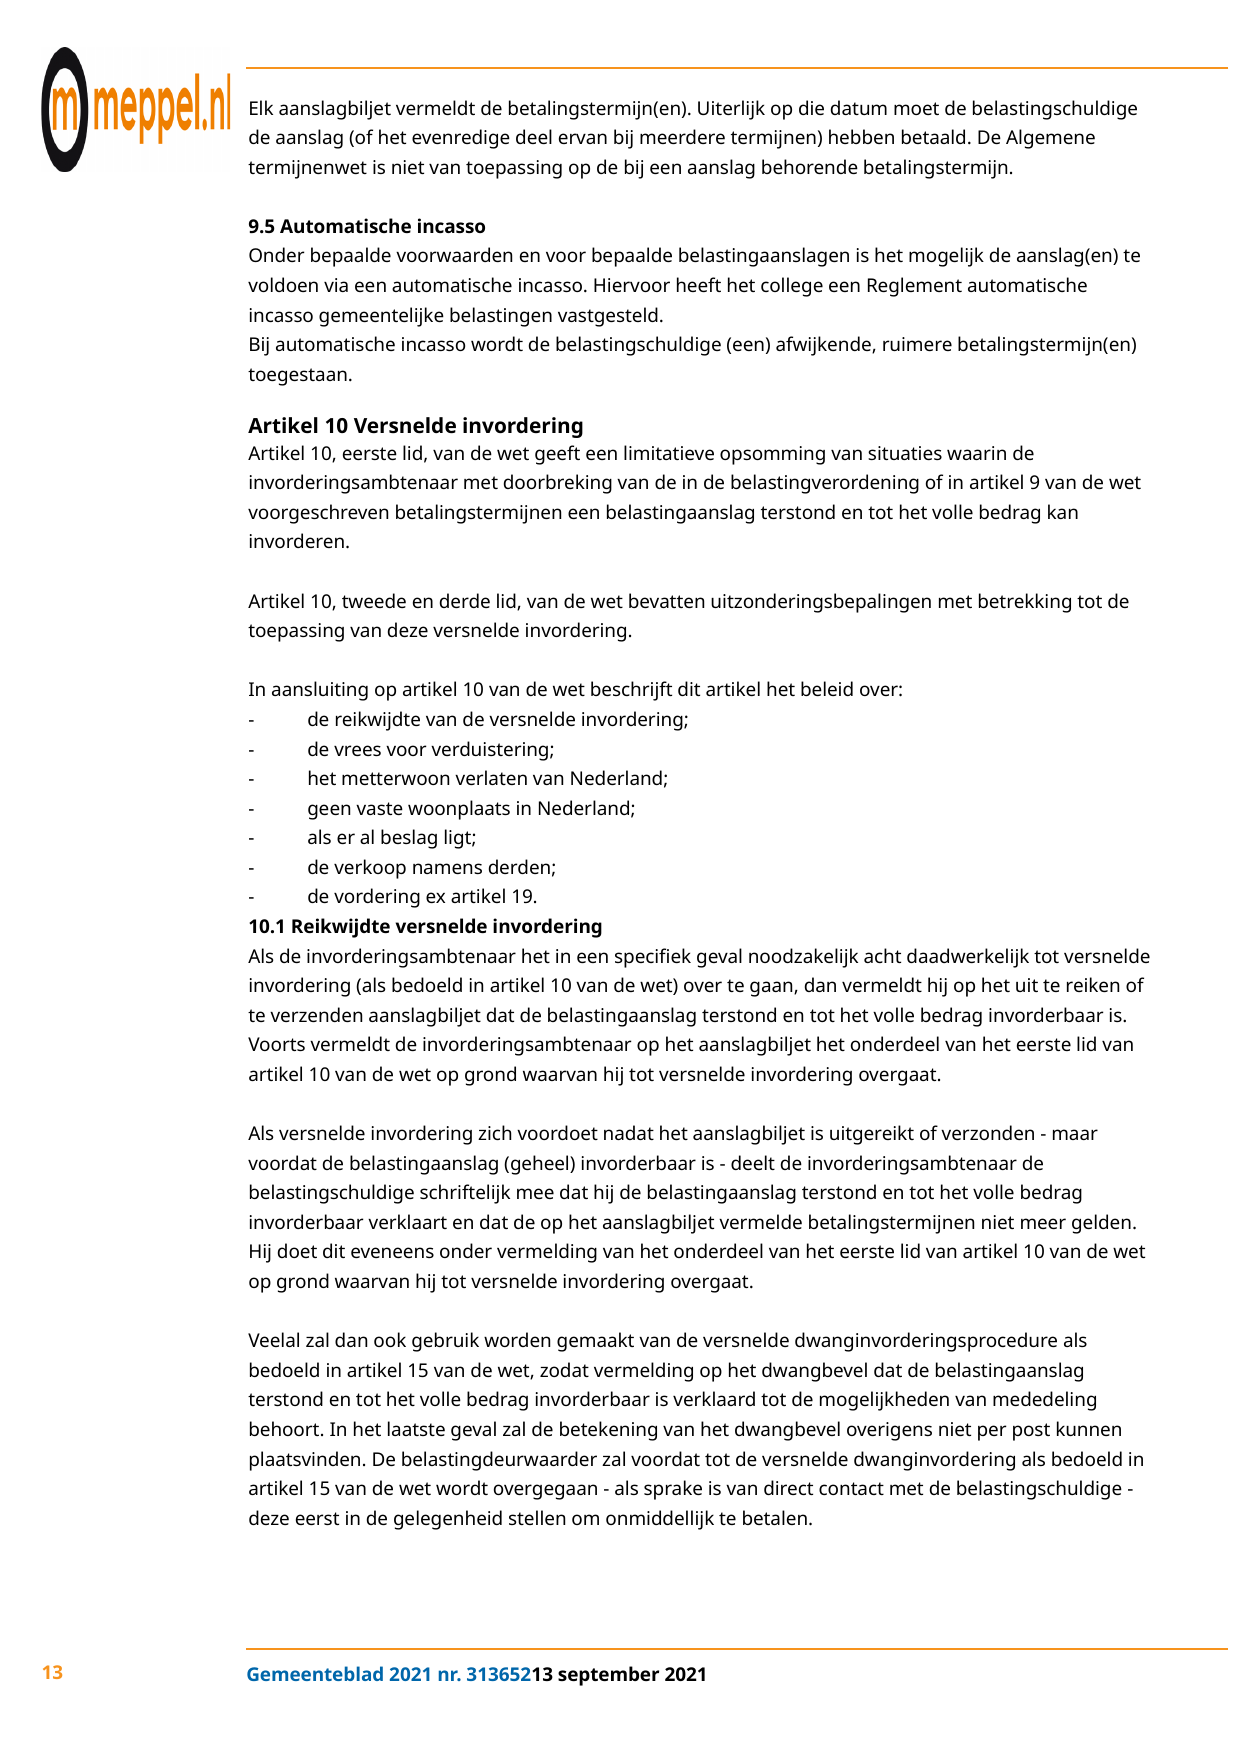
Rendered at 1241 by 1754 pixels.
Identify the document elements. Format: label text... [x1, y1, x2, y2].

list geen vaste woonplaats in Nederland; [248, 795, 1152, 821]
text Artikel 10 Versnelde invordering [248, 411, 1152, 440]
list de verkoop namens derden; [248, 854, 1152, 880]
text Bij automatische incasso wordt de belastingschuldige (een) afwijkende, ruimere betalingstermijn(en) toegestaan. [248, 331, 1152, 387]
text In aansluiting op artikel 10 van de wet beschrijft dit artikel het beleid over: [248, 677, 1152, 702]
text Artikel 10, eerste lid, van de wet geeft een limitatieve opsomming van situaties waarin de invorderingsambtenaar met doorbreking van de in de belastingverordening of in artikel 9 van de wet voorgeschreven betalingstermijnen een belastingaanslag terstond en tot het volle bedrag kan invorderen. [248, 440, 1152, 554]
text 10.1 Reikwijdte versnelde invordering [248, 913, 1152, 939]
text Onder bepaalde voorwaarden en voor bepaalde belastingaanslagen is het mogelijk de aanslag(en) te voldoen via een automatische incasso. Hiervoor heeft het college een Reglement automatische incasso gemeentelijke belastingen vastgesteld. [248, 243, 1152, 328]
list de vordering ex artikel 19. [248, 884, 1152, 909]
text Als versnelde invordering zich voordoet nadat het aanslagbiljet is uitgereikt of verzonden - maar voordat de belastingaanslag (geheel) invorderbaar is - deelt de invorderingsambtenaar de belastingschuldige schriftelijk mee dat hij de belastingaanslag terstond en tot het volle bedrag invorderbaar verklaart en dat de op het aanslagbiljet vermelde betalingstermijnen niet meer gelden. Hij doet dit eveneens onder vermelding van het onderdeel van het eerste lid van artikel 10 van de wet op grond waarvan hij tot versnelde invordering overgaat. [248, 1120, 1152, 1294]
text 9.5 Automatische incasso [248, 213, 1152, 239]
list de vrees voor verduistering; [248, 736, 1152, 761]
list het metterwoon verlaten van Nederland; [248, 765, 1152, 791]
list als er al beslag ligt; [248, 824, 1152, 850]
picture [41, 47, 231, 172]
text Veelal zal dan ook gebruik worden gemaakt van de versnelde dwanginvorderingsprocedure als bedoeld in artikel 15 van de wet, zodat vermelding op het dwangbevel dat de belastingaanslag terstond en tot het volle bedrag invorderbaar is verklaard tot de mogelijkheden van mededeling behoort. In het laatste geval zal de betekening van het dwangbevel overigens niet per post kunnen plaatsvinden. De belastingdeurwaarder zal voordat tot de versnelde dwanginvordering als bedoeld in artikel 15 van de wet wordt overgegaan - als sprake is van direct contact met de belastingschuldige - deze eerst in de gelegenheid stellen om onmiddellijk te betalen. [248, 1327, 1152, 1531]
list de reikwijdte van de versnelde invordering; [248, 706, 1152, 732]
text Als de invorderingsambtenaar het in een specifiek geval noodzakelijk acht daadwerkelijk tot versnelde invordering (als bedoeld in artikel 10 van de wet) over te gaan, dan vermeldt hij op het uit te reiken of te verzenden aanslagbiljet dat de belastingaanslag terstond en tot het volle bedrag invorderbaar is. Voorts vermeldt de invorderingsambtenaar op het aanslagbiljet het onderdeel van het eerste lid van artikel 10 van de wet op grond waarvan hij tot versnelde invordering overgaat. [248, 943, 1152, 1087]
text Elk aanslagbiljet vermeldt de betalingstermijn(en). Uiterlijk op die datum moet de belastingschuldige de aanslag (of het evenredige deel ervan bij meerdere termijnen) hebben betaald. De Algemene termijnenwet is niet van toepassing op de bij een aanslag behorende betalingstermijn. [248, 95, 1152, 180]
text Artikel 10, tweede en derde lid, van de wet bevatten uitzonderingsbepalingen met betrekking tot de toepassing van deze versnelde invordering. [248, 588, 1152, 643]
